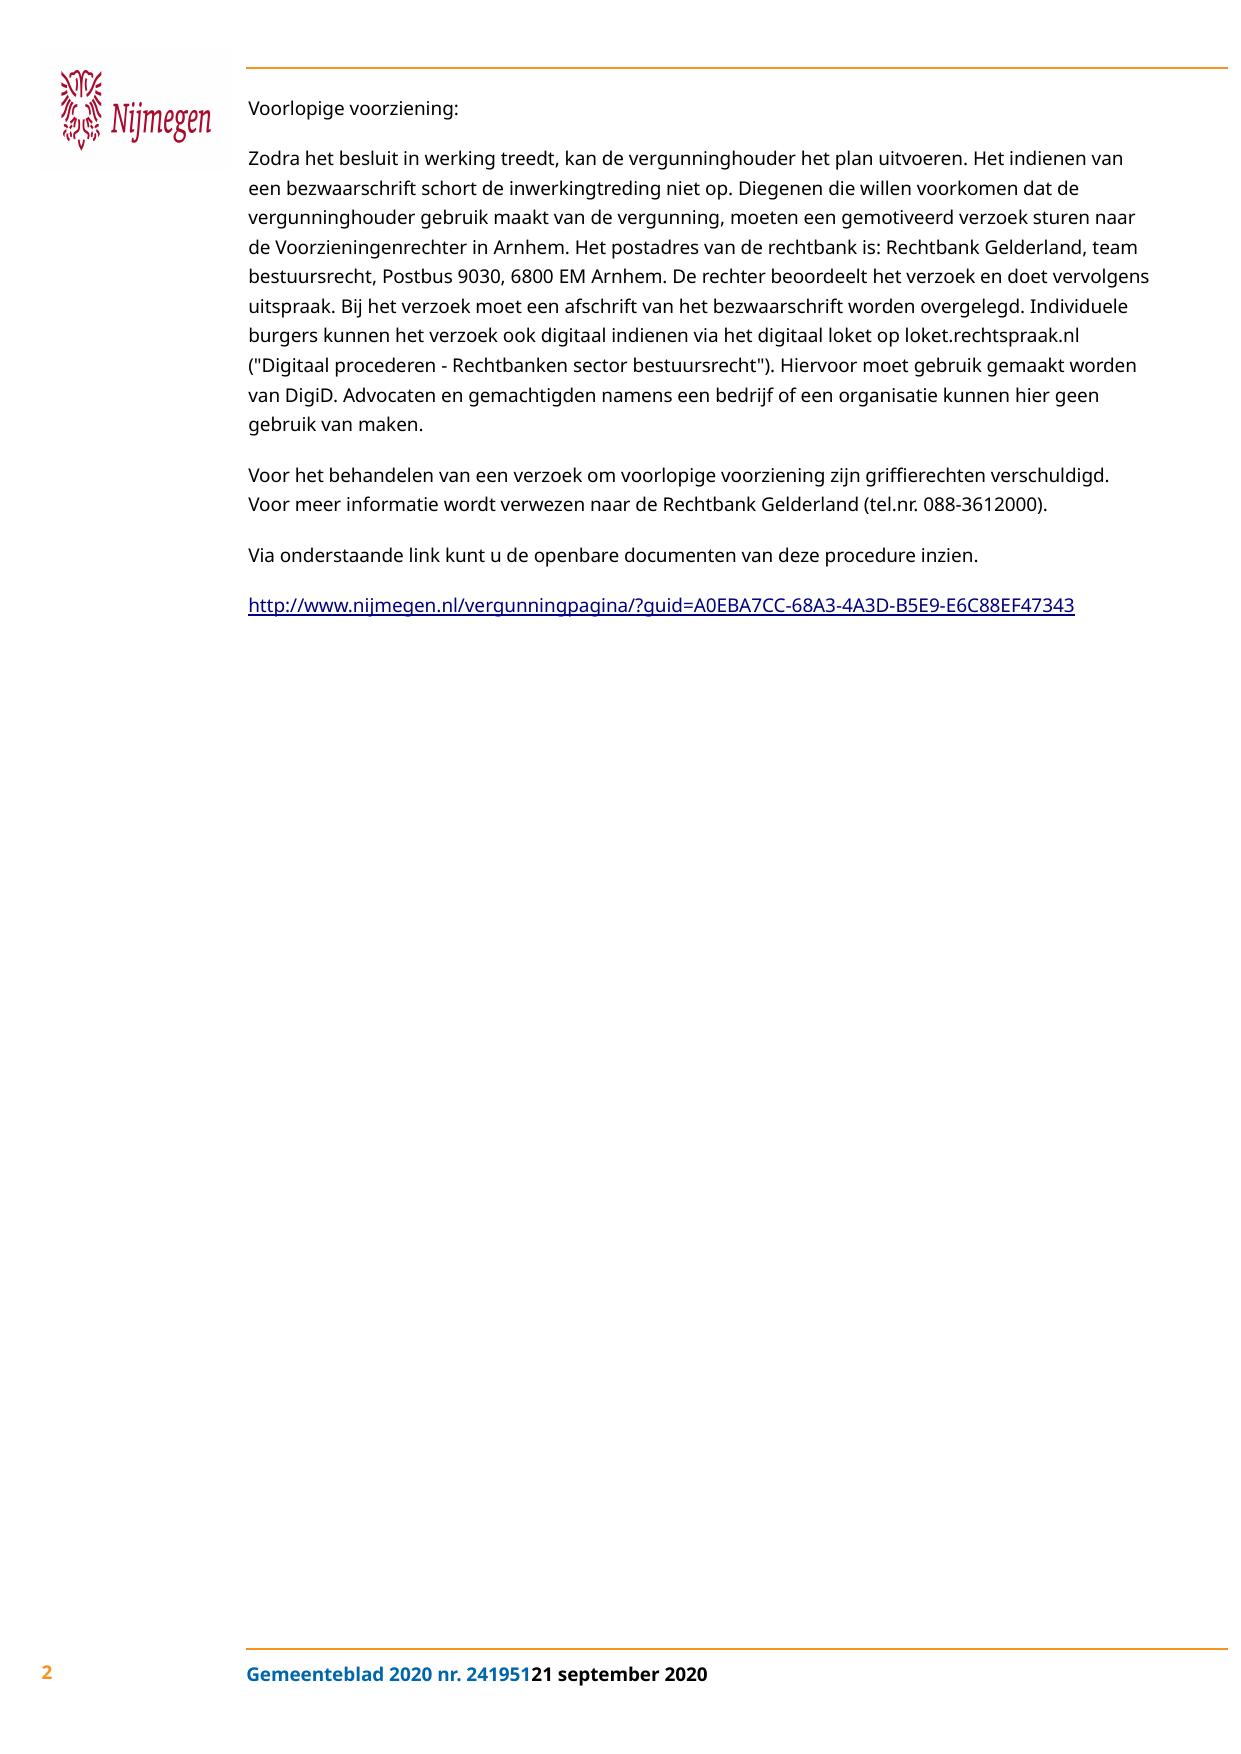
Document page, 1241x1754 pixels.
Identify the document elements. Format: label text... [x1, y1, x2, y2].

text http://www.nijmegen.nl/vergunningpagina/?guid=A0EBA7CC-68A3-4A3D-B5E9-E6C88EF47343 [248, 592, 1152, 618]
text Via onderstaande link kunt u de openbare documenten van deze procedure inzien. [248, 542, 1152, 568]
text Voorlopige voorziening: [248, 95, 1152, 121]
text Voor het behandelen van een verzoek om voorlopige voorziening zijn griffierechten verschuldigd. Voor meer informatie wordt verwezen naar de Rechtbank Gelderland (tel.nr. 088-3612000). [248, 462, 1152, 517]
text Zodra het besluit in werking treedt, kan de vergunninghouder het plan uitvoeren. Het indienen van een bezwaarschrift schort de inwerkingtreding niet op. Diegenen die willen voorkomen dat de vergunninghouder gebruik maakt van de vergunning, moeten een gemotiveerd verzoek sturen naar de Voorzieningenrechter in Arnhem. Het postadres van de rechtbank is: Rechtbank Gelderland, team bestuursrecht, Postbus 9030, 6800 EM Arnhem. De rechter beoordeelt het verzoek en doet vervolgens uitspraak. Bij het verzoek moet een afschrift van het bezwaarschrift worden overgelegd. Individuele burgers kunnen het verzoek ook digitaal indienen via het digitaal loket op loket.rechtspraak.nl ("Digitaal procederen - Rechtbanken sector bestuursrecht"). Hiervoor moet gebruik gemaakt worden van DigiD. Advocaten en gemachtigden namens een bedrijf of een organisatie kunnen hier geen gebruik van maken. [248, 145, 1152, 437]
picture [41, 47, 231, 172]
